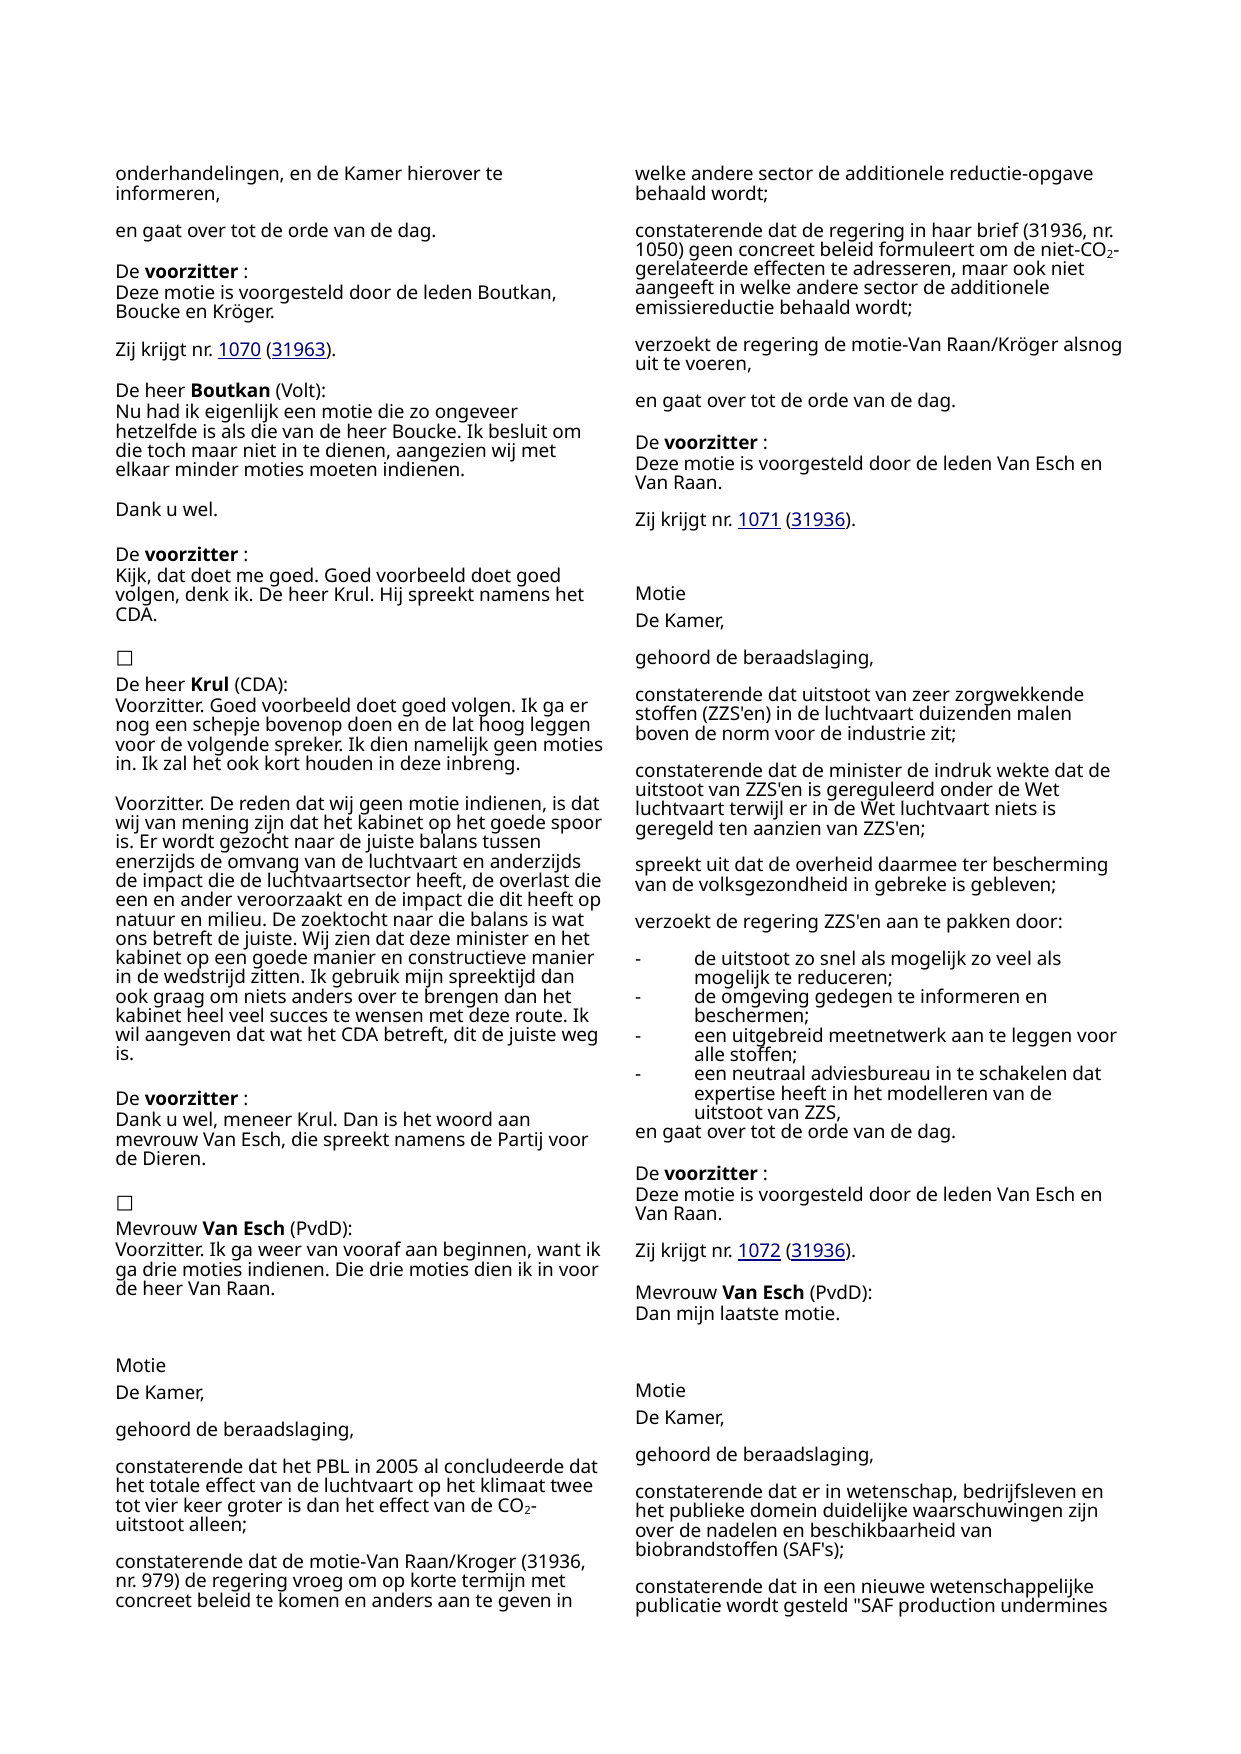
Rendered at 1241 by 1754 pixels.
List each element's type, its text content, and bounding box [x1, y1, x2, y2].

text spreekt uit dat de overheid daarmee ter bescherming van de volksgezondheid in gebreke is gebleven; [635, 856, 1125, 895]
text Zij krijgt nr. 1071 (31936). [635, 511, 1125, 530]
text Nu had ik eigenlijk een motie die zo ongeveer hetzelfde is als die van de heer Boucke. Ik besluit om die toch maar niet in te dienen, aangezien wij met elkaar minder moties moeten indienen. [115, 403, 605, 480]
text Dank u wel. [115, 501, 605, 520]
text verzoekt de regering ZZS'en aan te pakken door: [635, 913, 1125, 932]
text Kijk, dat doet me goed. Goed voorbeeld doet goed volgen, denk ik. De heer Krul. Hij spreekt namens het CDA. [115, 567, 605, 625]
text De Kamer, [635, 612, 1125, 631]
text Deze motie is voorgesteld door de leden Van Esch en Van Raan. [635, 454, 1125, 493]
text Motie [635, 581, 1125, 606]
text en gaat over tot de orde van de dag. [635, 392, 1125, 411]
text Motie [635, 1378, 1125, 1403]
text Voorzitter. Ik ga weer van vooraf aan beginnen, want ik ga drie moties indienen. Die drie moties dien ik in voor de heer Van Raan. [115, 1241, 605, 1299]
text Zij krijgt nr. 1072 (31936). [635, 1242, 1125, 1261]
text De Kamer, [115, 1384, 605, 1403]
text De voorzitter : [635, 429, 1125, 454]
text welke andere sector de additionele reductie-opgave behaald wordt; [635, 165, 1125, 204]
list een neutraal adviesbureau in te schakelen dat expertise heeft in het modelleren van de uitstoot van ZZS, [635, 1065, 1125, 1123]
text constaterende dat het PBL in 2005 al concludeerde dat het totale effect van de luchtvaart op het klimaat twee tot vier keer groter is dan het effect van de CO2-uitstoot alleen; [115, 1458, 605, 1535]
text constaterende dat de motie-Van Raan/Kroger (31936, nr. 979) de regering vroeg om op korte termijn met concreet beleid te komen en anders aan te geven in [115, 1553, 605, 1611]
text Zij krijgt nr. 1070 (31963). [115, 341, 605, 360]
text constaterende dat de minister de indruk wekte dat de uitstoot van ZZS'en is gereguleerd onder de Wet luchtvaart terwijl er in de Wet luchtvaart niets is geregeld ten aanzien van ZZS'en; [635, 762, 1125, 839]
text verzoekt de regering de motie-Van Raan/Kröger alsnog uit te voeren, [635, 336, 1125, 374]
text Voorzitter. De reden dat wij geen motie indienen, is dat wij van mening zijn dat het kabinet op het goede spoor is. Er wordt gezocht naar de juiste balans tussen enerzijds de omvang van de luchtvaart en anderzijds de impact die de luchtvaartsector heeft, de overlast die een en ander veroorzaakt en de impact die dit heeft op natuur en milieu. De zoektocht naar die balans is wat ons betreft de juiste. Wij zien dat deze minister en het kabinet op een goede manier en constructieve manier in de wedstrijd zitten. Ik gebruik mijn spreektijd dan ook graag om niets anders over te brengen dan het kabinet heel veel succes te wensen met deze route. Ik wil aangeven dat wat het CDA betreft, dit de juiste weg is. [115, 795, 605, 1065]
text ⬜ [115, 646, 605, 671]
text De heer Boutkan (Volt): [115, 378, 605, 403]
text Dan mijn laatste motie. [635, 1305, 1125, 1324]
text De voorzitter : [115, 258, 605, 284]
text De Kamer, [635, 1409, 1125, 1428]
list een uitgebreid meetnetwerk aan te leggen voor alle stoffen; [635, 1027, 1125, 1065]
text gehoord de beraadslaging, [115, 1421, 605, 1441]
text Voorzitter. Goed voorbeeld doet goed volgen. Ik ga er nog een schepje bovenop doen en de lat hoog leggen voor de volgende spreker. Ik dien namelijk geen moties in. Ik zal het ook kort houden in deze inbreng. [115, 697, 605, 774]
text Mevrouw Van Esch (PvdD): [115, 1216, 605, 1241]
text Motie [115, 1353, 605, 1378]
text ⬜ [115, 1190, 605, 1216]
text en gaat over tot de orde van de dag. [115, 222, 605, 241]
text Dank u wel, meneer Krul. Dan is het woord aan mevrouw Van Esch, die spreekt namens de Partij voor de Dieren. [115, 1111, 605, 1169]
text constaterende dat de regering in haar brief (31936, nr. 1050) geen concreet beleid formuleert om de niet-CO2-gerelateerde effecten te adresseren, maar ook niet aangeeft in welke andere sector de additionele emissiereductie behaald wordt; [635, 222, 1125, 318]
text constaterende dat er in wetenschap, bedrijfsleven en het publieke domein duidelijke waarschuwingen zijn over de nadelen en beschikbaarheid van biobrandstoffen (SAF's); [635, 1483, 1125, 1560]
text De voorzitter : [635, 1160, 1125, 1186]
text Deze motie is voorgesteld door de leden Van Esch en Van Raan. [635, 1186, 1125, 1224]
list de omgeving gedegen te informeren en beschermen; [635, 988, 1125, 1027]
text gehoord de beraadslaging, [635, 1446, 1125, 1466]
text gehoord de beraadslaging, [635, 649, 1125, 668]
text onderhandelingen, en de Kamer hierover te informeren, [115, 165, 605, 204]
text constaterende dat uitstoot van zeer zorgwekkende stoffen (ZZS'en) in de luchtvaart duizenden malen boven de norm voor de industrie zit; [635, 686, 1125, 744]
text Mevrouw Van Esch (PvdD): [635, 1279, 1125, 1305]
text De voorzitter : [115, 541, 605, 567]
text De voorzitter : [115, 1086, 605, 1111]
text en gaat over tot de orde van de dag. [635, 1123, 1125, 1142]
text constaterende dat in een nieuwe wetenschappelijke publicatie wordt gesteld "SAF production undermines [635, 1578, 1125, 1617]
list de uitstoot zo snel als mogelijk zo veel als mogelijk te reduceren; [635, 950, 1125, 988]
text De heer Krul (CDA): [115, 671, 605, 697]
text Deze motie is voorgesteld door de leden Boutkan, Boucke en Kröger. [115, 284, 605, 323]
